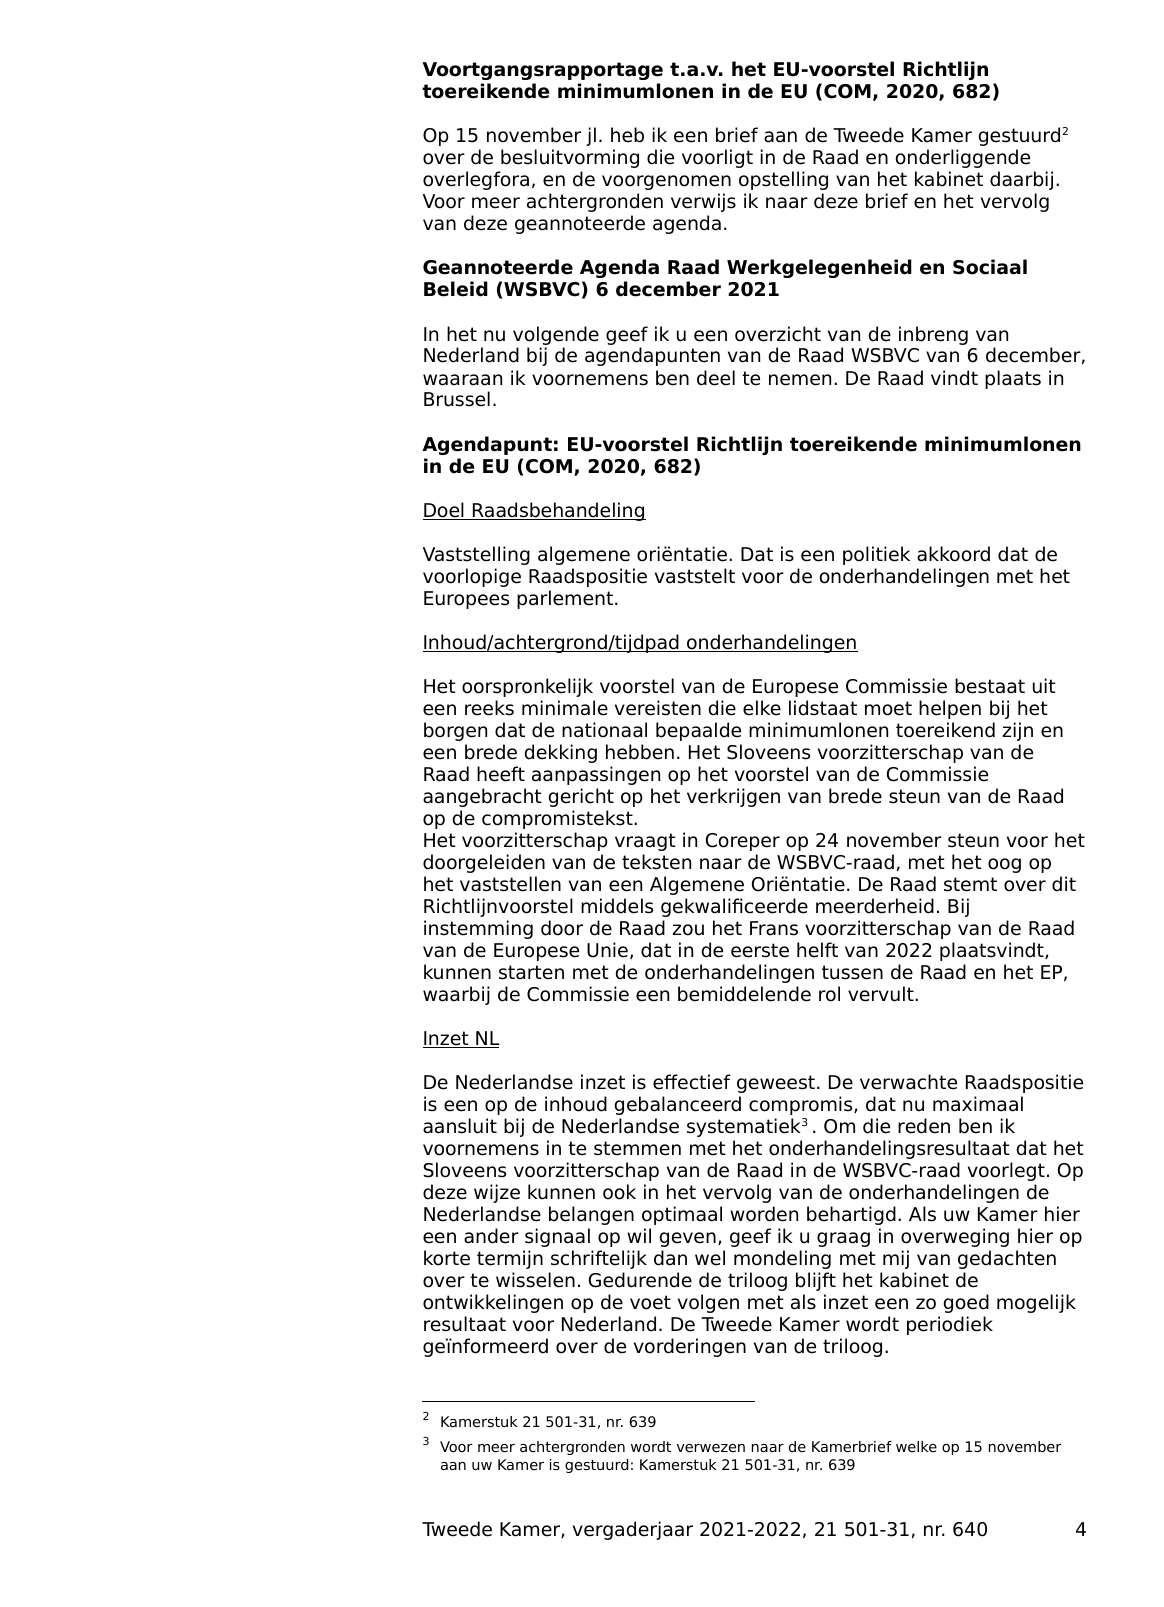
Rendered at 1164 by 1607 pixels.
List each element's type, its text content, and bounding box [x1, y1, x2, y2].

subtitle Doel Raadsbehandeling [422, 500, 1087, 522]
text Het voorzitterschap vraagt in Coreper op 24 november steun voor het doorgeleiden van de teksten naar de WSBVC-raad, met het oog op het vaststellen van een Algemene Oriëntatie. De Raad stemt over dit Richtlijnvoorstel middels gekwalificeerde meerderheid. Bij instemming door de Raad zou het Frans voorzitterschap van de Raad van de Europese Unie, dat in de eerste helft van 2022 plaatsvindt, kunnen starten met de onderhandelingen tussen de Raad en het EP, waarbij de Commissie een bemiddelende rol vervult. [422, 830, 1087, 1006]
text In het nu volgende geef ik u een overzicht van de inbreng van Nederland bij de agendapunten van de Raad WSBVC van 6 december, waaraan ik voornemens ben deel te nemen. De Raad vindt plaats in Brussel. [422, 323, 1087, 411]
subtitle Inhoud/achtergrond/tijdpad onderhandelingen [422, 632, 1087, 654]
text Kamerstuk 21 501-31, nr. 639 [422, 1410, 1087, 1432]
subtitle Voortgangsrapportage t.a.v. het EU-voorstel Richtlijn toereikende minimumlonen in de EU (COM, 2020, 682) [422, 59, 1087, 103]
subtitle Geannoteerde Agenda Raad Werkgelegenheid en Sociaal Beleid (WSBVC) 6 december 2021 [422, 257, 1087, 301]
text Op 15 november jl. heb ik een brief aan de Tweede Kamer gestuurd over de besluitvorming die voorligt in de Raad en onderliggende overlegfora, en de voorgenomen opstelling van het kabinet daarbij. Voor meer achtergronden verwijs ik naar deze brief en het vervolg van deze geannoteerde agenda. [422, 125, 1087, 235]
text Vaststelling algemene oriëntatie. Dat is een politiek akkoord dat de voorlopige Raadspositie vaststelt voor de onderhandelingen met het Europees parlement. [422, 544, 1087, 610]
text De Nederlandse inzet is effectief geweest. De verwachte Raadspositie is een op de inhoud gebalanceerd compromis, dat nu maximaal aansluit bij de Nederlandse systematiek. Om die reden ben ik voornemens in te stemmen met het onderhandelingsresultaat dat het Sloveens voorzitterschap van de Raad in de WSBVC-raad voorlegt. Op deze wijze kunnen ook in het vervolg van de onderhandelingen de Nederlandse belangen optimaal worden behartigd. Als uw Kamer hier een ander signaal op wil geven, geef ik u graag in overweging hier op korte termijn schriftelijk dan wel mondeling met mij van gedachten over te wisselen. Gedurende de triloog blijft het kabinet de ontwikkelingen op de voet volgen met als inzet een zo goed mogelijk resultaat voor Nederland. De Tweede Kamer wordt periodiek geïnformeerd over de vorderingen van de triloog. [422, 1072, 1087, 1358]
text Het oorspronkelijk voorstel van de Europese Commissie bestaat uit een reeks minimale vereisten die elke lidstaat moet helpen bij het borgen dat de nationaal bepaalde minimumlonen toereikend zijn en een brede dekking hebben. Het Sloveens voorzitterschap van de Raad heeft aanpassingen op het voorstel van de Commissie aangebracht gericht op het verkrijgen van brede steun van de Raad op de compromistekst. [422, 676, 1087, 830]
text Voor meer achtergronden wordt verwezen naar de Kamerbrief welke op 15 november aan uw Kamer is gestuurd: Kamerstuk 21 501-31, nr. 639 [422, 1435, 1087, 1474]
subtitle Inzet NL [422, 1028, 1087, 1050]
subtitle Agendapunt: EU-voorstel Richtlijn toereikende minimumlonen in de EU (COM, 2020, 682) [422, 433, 1087, 477]
